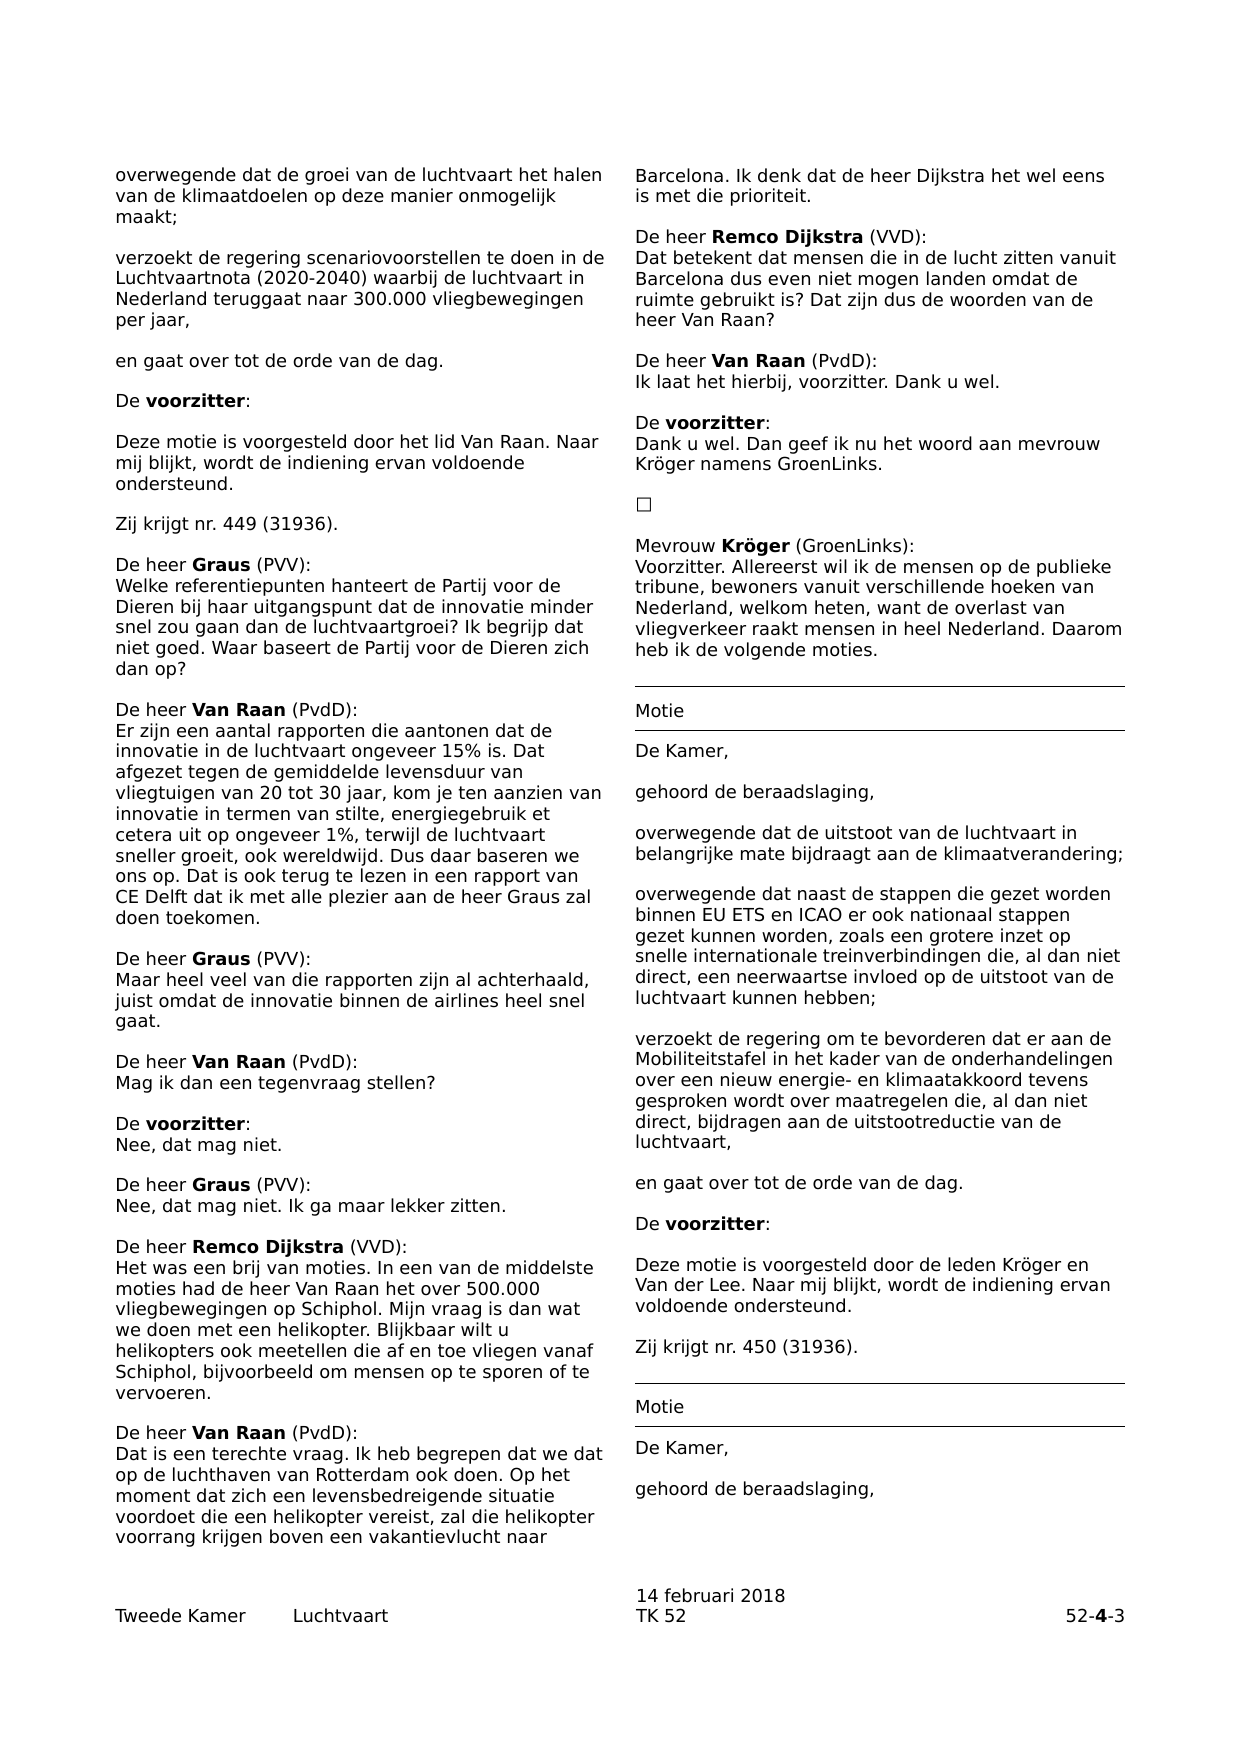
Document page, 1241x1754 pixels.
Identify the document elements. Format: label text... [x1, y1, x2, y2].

text Zij krijgt nr. 449 (31936). [115, 514, 605, 535]
text Barcelona. Ik denk dat de heer Dijkstra het wel eens is met die prioriteit. [635, 165, 1125, 207]
text Dat betekent dat mensen die in de lucht zitten vanuit Barcelona dus even niet mogen landen omdat de ruimte gebruikt is? Dat zijn dus de woorden van de heer Van Raan? [635, 248, 1125, 331]
text Nee, dat mag niet. [115, 1134, 605, 1155]
text De heer Van Raan (PvdD): [115, 700, 605, 720]
text De Kamer, [635, 741, 1125, 762]
text Welke referentiepunten hanteert de Partij voor de Dieren bij haar uitgangspunt dat de innovatie minder snel zou gaan dan de luchtvaartgroei? Ik begrijp dat niet goed. Waar baseert de Partij voor de Dieren zich dan op? [115, 576, 605, 680]
text Dat is een terechte vraag. Ik heb begrepen dat we dat op de luchthaven van Rotterdam ook doen. Op het moment dat zich een levensbedreigende situatie voordoet die een helikopter vereist, zal die helikopter voorrang krijgen boven een vakantievlucht naar [115, 1444, 605, 1548]
text De voorzitter: [635, 413, 1125, 433]
text overwegende dat de uitstoot van de luchtvaart in belangrijke mate bijdraagt aan de klimaatverandering; [635, 823, 1125, 864]
text De heer Remco Dijkstra (VVD): [115, 1237, 605, 1257]
text Zij krijgt nr. 450 (31936). [635, 1337, 1125, 1357]
text De heer Graus (PVV): [115, 949, 605, 969]
text verzoekt de regering om te bevorderen dat er aan de Mobiliteitstafel in het kader van de onderhandelingen over een nieuw energie- en klimaatakkoord tevens gesproken wordt over maatregelen die, al dan niet direct, bijdragen aan de uitstootreductie van de luchtvaart, [635, 1028, 1125, 1153]
text verzoekt de regering scenariovoorstellen te doen in de Luchtvaartnota (2020-2040) waarbij de luchtvaart in Nederland teruggaat naar 300.000 vliegbewegingen per jaar, [115, 247, 605, 330]
text De heer Van Raan (PvdD): [115, 1052, 605, 1073]
text De heer Remco Dijkstra (VVD): [635, 227, 1125, 248]
text Mag ik dan een tegenvraag stellen? [115, 1073, 605, 1093]
text Voorzitter. Allereerst wil ik de mensen op de publieke tribune, bewoners vanuit verschillende hoeken van Nederland, welkom heten, want de overlast van vliegverkeer raakt mensen in heel Nederland. Daarom heb ik de volgende moties. [635, 556, 1125, 661]
text Motie [635, 701, 1125, 721]
text De heer Van Raan (PvdD): [635, 351, 1125, 372]
text Dank u wel. Dan geef ik nu het woord aan mevrouw Kröger namens GroenLinks. [635, 433, 1125, 475]
text Maar heel veel van die rapporten zijn al achterhaald, juist omdat de innovatie binnen de airlines heel snel gaat. [115, 969, 605, 1032]
text De voorzitter: [635, 1214, 1125, 1234]
text gehoord de beraadslaging, [635, 782, 1125, 803]
text Deze motie is voorgesteld door de leden Kröger en Van der Lee. Naar mij blijkt, wordt de indiening ervan voldoende ondersteund. [635, 1254, 1125, 1317]
text overwegende dat naast de stappen die gezet worden binnen EU ETS en ICAO er ook nationaal stappen gezet kunnen worden, zoals een grotere inzet op snelle internationale treinverbindingen die, al dan niet direct, een neerwaartse invloed op de uitstoot van de luchtvaart kunnen hebben; [635, 884, 1125, 1008]
text De heer Van Raan (PvdD): [115, 1423, 605, 1444]
text De Kamer, [635, 1438, 1125, 1459]
text Deze motie is voorgesteld door het lid Van Raan. Naar mij blijkt, wordt de indiening ervan voldoende ondersteund. [115, 432, 605, 494]
text en gaat over tot de orde van de dag. [635, 1173, 1125, 1194]
text Er zijn een aantal rapporten die aantonen dat de innovatie in de luchtvaart ongeveer 15% is. Dat afgezet tegen de gemiddelde levensduur van vliegtuigen van 20 tot 30 jaar, kom je ten aanzien van innovatie in termen van stilte, energiegebruik et cetera uit op ongeveer 1%, terwijl de luchtvaart sneller groeit, ook wereldwijd. Dus daar baseren we ons op. Dat is ook terug te lezen in een rapport van CE Delft dat ik met alle plezier aan de heer Graus zal doen toekomen. [115, 720, 605, 929]
text Motie [635, 1397, 1125, 1418]
text ⬜ [635, 495, 1125, 516]
text gehoord de beraadslaging, [635, 1479, 1125, 1499]
text en gaat over tot de orde van de dag. [115, 350, 605, 371]
text Nee, dat mag niet. Ik ga maar lekker zitten. [115, 1196, 605, 1217]
text De heer Graus (PVV): [115, 1175, 605, 1196]
text overwegende dat de groei van de luchtvaart het halen van de klimaatdoelen op deze manier onmogelijk maakt; [115, 165, 605, 227]
text Het was een brij van moties. In een van de middelste moties had de heer Van Raan het over 500.000 vliegbewegingen op Schiphol. Mijn vraag is dan wat we doen met een helikopter. Blijkbaar wilt u helikopters ook meetellen die af en toe vliegen vanaf Schiphol, bijvoorbeeld om mensen op te sporen of te vervoeren. [115, 1257, 605, 1403]
text De voorzitter: [115, 1113, 605, 1134]
text Mevrouw Kröger (GroenLinks): [635, 536, 1125, 556]
text De heer Graus (PVV): [115, 555, 605, 576]
text De voorzitter: [115, 391, 605, 412]
text Ik laat het hierbij, voorzitter. Dank u wel. [635, 372, 1125, 393]
